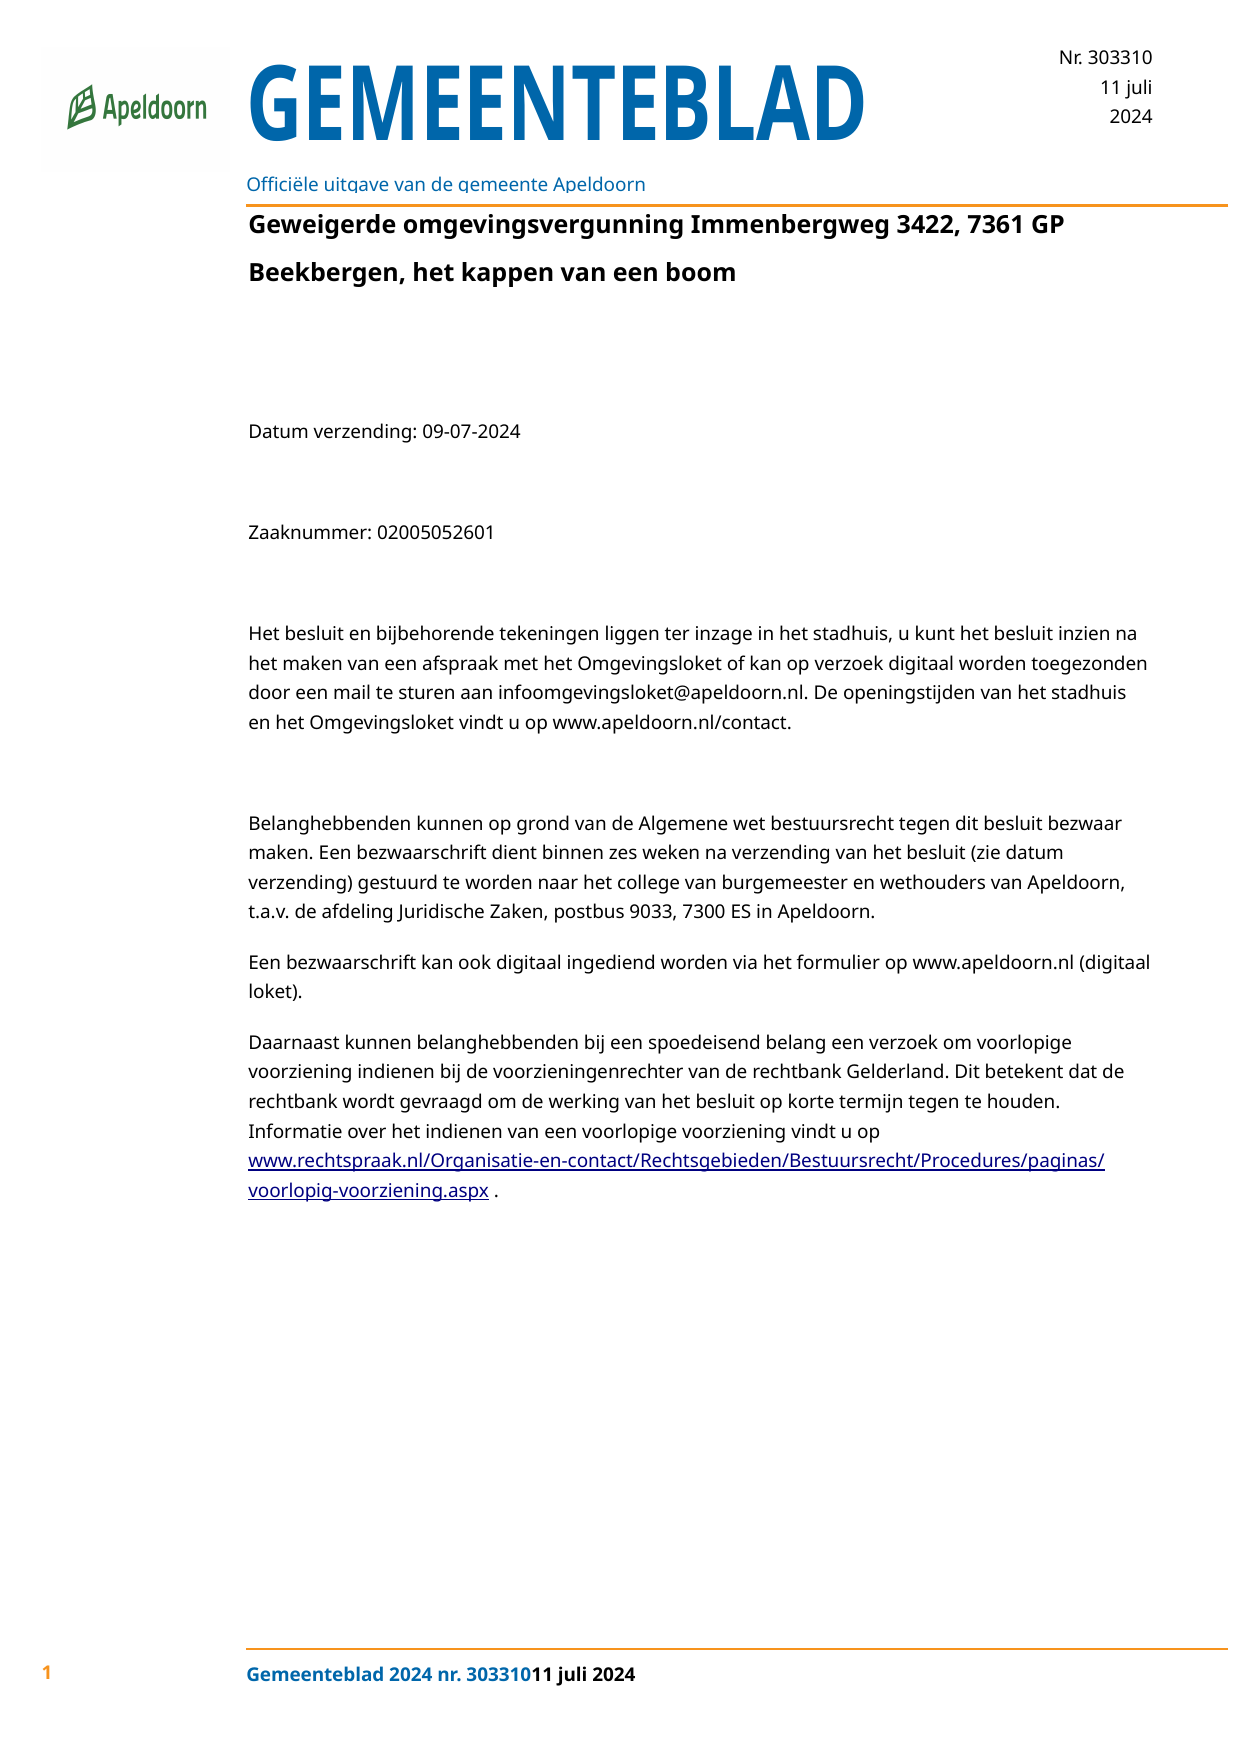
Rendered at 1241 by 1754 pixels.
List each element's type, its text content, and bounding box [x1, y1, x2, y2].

picture [41, 47, 231, 172]
text Een bezwaarschrift kan ook digitaal ingediend worden via het formulier op www.apeldoorn.nl (digitaal loket). [248, 949, 1152, 1004]
text Datum verzending: 09-07-2024 [248, 419, 1152, 444]
text Geweigerde omgevingsvergunning Immenbergweg 3422, 7361 GP Beekbergen, het kappen van een boom [248, 207, 1152, 288]
text Het besluit en bijbehorende tekeningen liggen ter inzage in het stadhuis, u kunt het besluit inzien na het maken van een afspraak met het Omgevingsloket of kan op verzoek digitaal worden toegezonden door een mail te sturen aan infoomgevingsloket@apeldoorn.nl. De openingstijden van het stadhuis en het Omgevingsloket vindt u op www.apeldoorn.nl/contact. [248, 620, 1152, 735]
text Daarnaast kunnen belanghebbenden bij een spoedeisend belang een verzoek om voorlopige voorziening indienen bij de voorzieningenrechter van de rechtbank Gelderland. Dit betekent dat de rechtbank wordt gevraagd om de werking van het besluit op korte termijn tegen te houden. Informatie over het indienen van een voorlopige voorziening vindt u op www.rechtspraak.nl/Organisatie-en-contact/Rechtsgebieden/Bestuursrecht/Procedures/paginas/voorlopig-voorziening.aspx . [248, 1029, 1152, 1203]
text Zaaknummer: 02005052601 [248, 519, 1152, 545]
text Belanghebbenden kunnen op grond van de Algemene wet bestuursrecht tegen dit besluit bezwaar maken. Een bezwaarschrift dient binnen zes weken na verzending van het besluit (zie datum verzending) gestuurd te worden naar het college van burgemeester en wethouders van Apeldoorn, t.a.v. de afdeling Juridische Zaken, postbus 9033, 7300 ES in Apeldoorn. [248, 810, 1152, 924]
